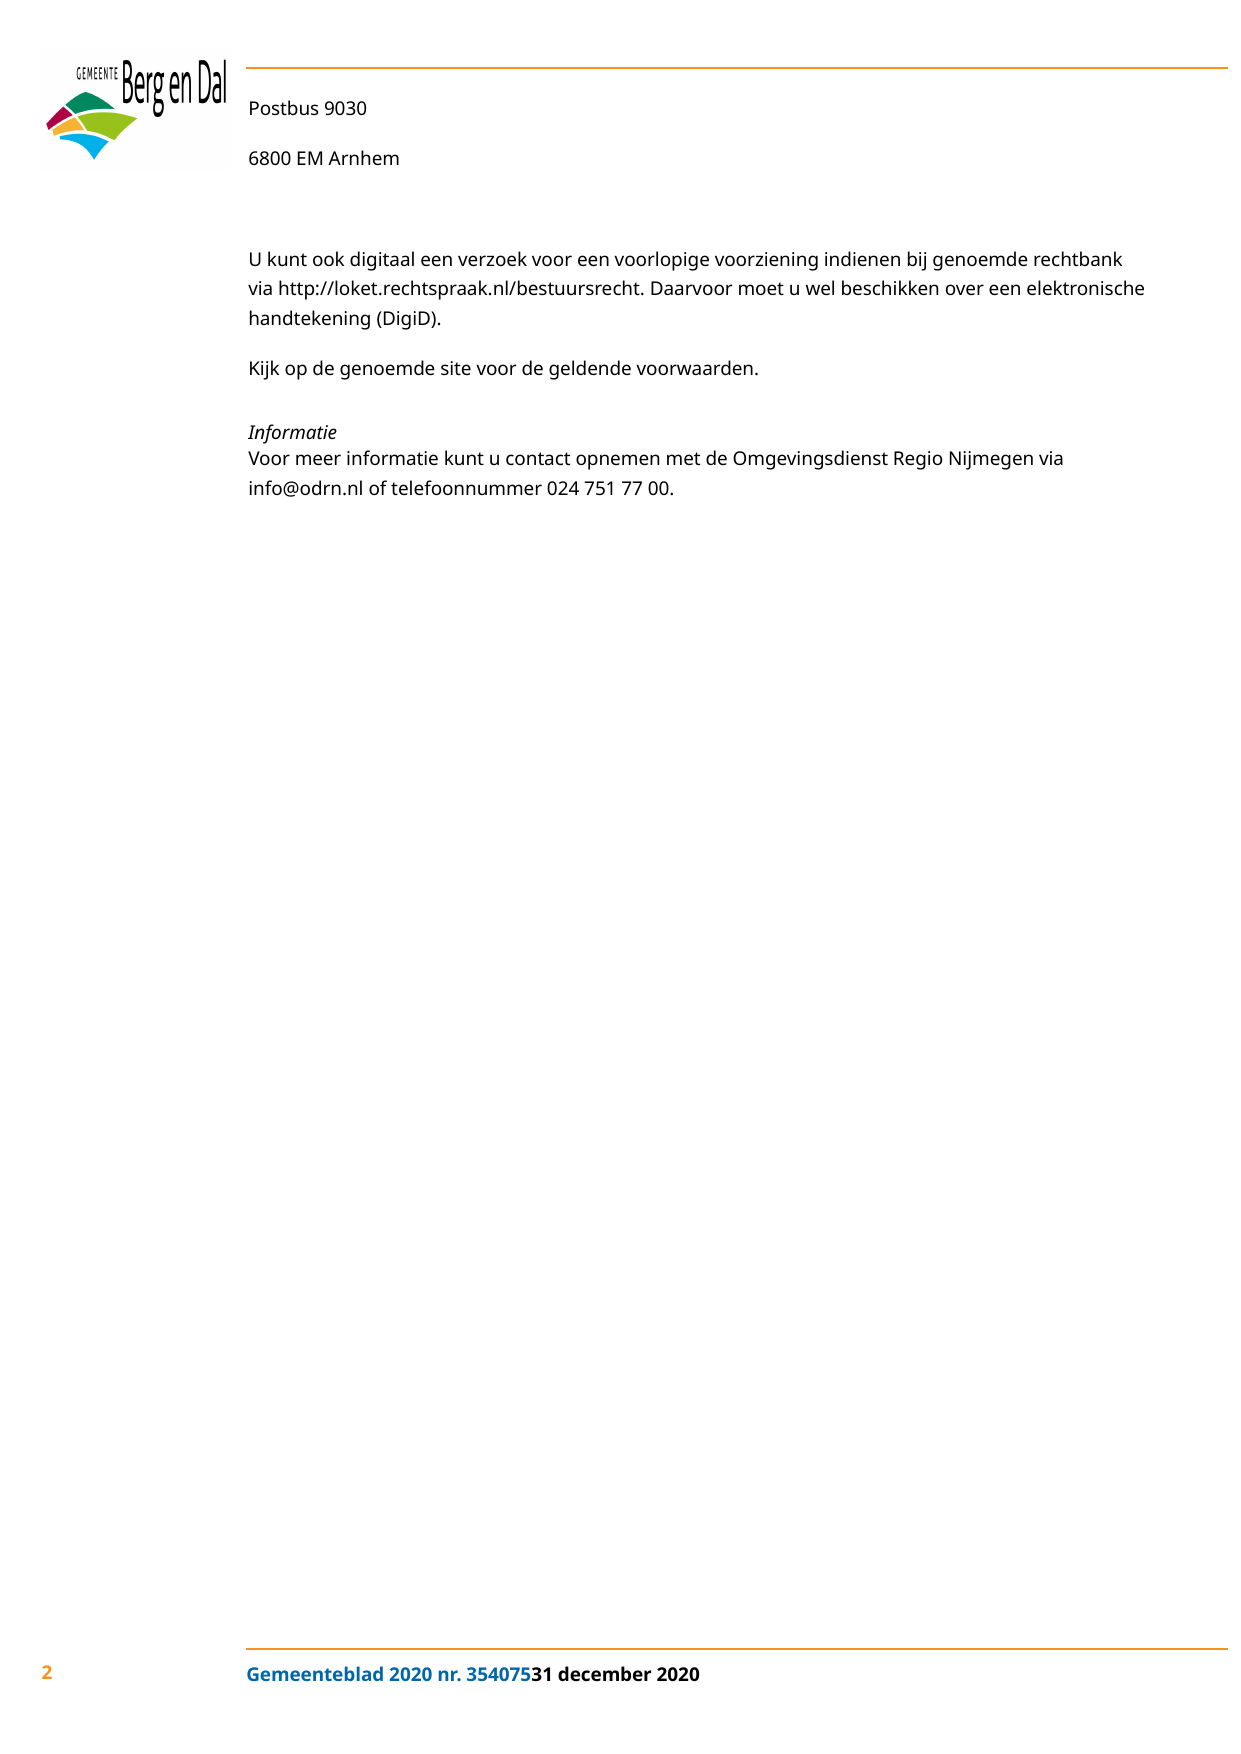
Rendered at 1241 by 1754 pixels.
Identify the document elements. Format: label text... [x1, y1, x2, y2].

text Informatie [248, 419, 1152, 445]
text 6800 EM Arnhem [248, 145, 1152, 171]
text U kunt ook digitaal een verzoek voor een voorlopige voorziening indienen bij genoemde rechtbank via http://loket.rechtspraak.nl/bestuursrecht. Daarvoor moet u wel beschikken over een elektronische handtekening (DigiD). [248, 246, 1152, 331]
text Postbus 9030 [248, 95, 1152, 121]
picture [41, 47, 231, 172]
text Kijk op de genoemde site voor de geldende voorwaarden. [248, 356, 1152, 381]
text Voor meer informatie kunt u contact opnemen met de Omgevingsdienst Regio Nijmegen via info@odrn.nl of telefoonnummer 024 751 77 00. [248, 445, 1152, 501]
